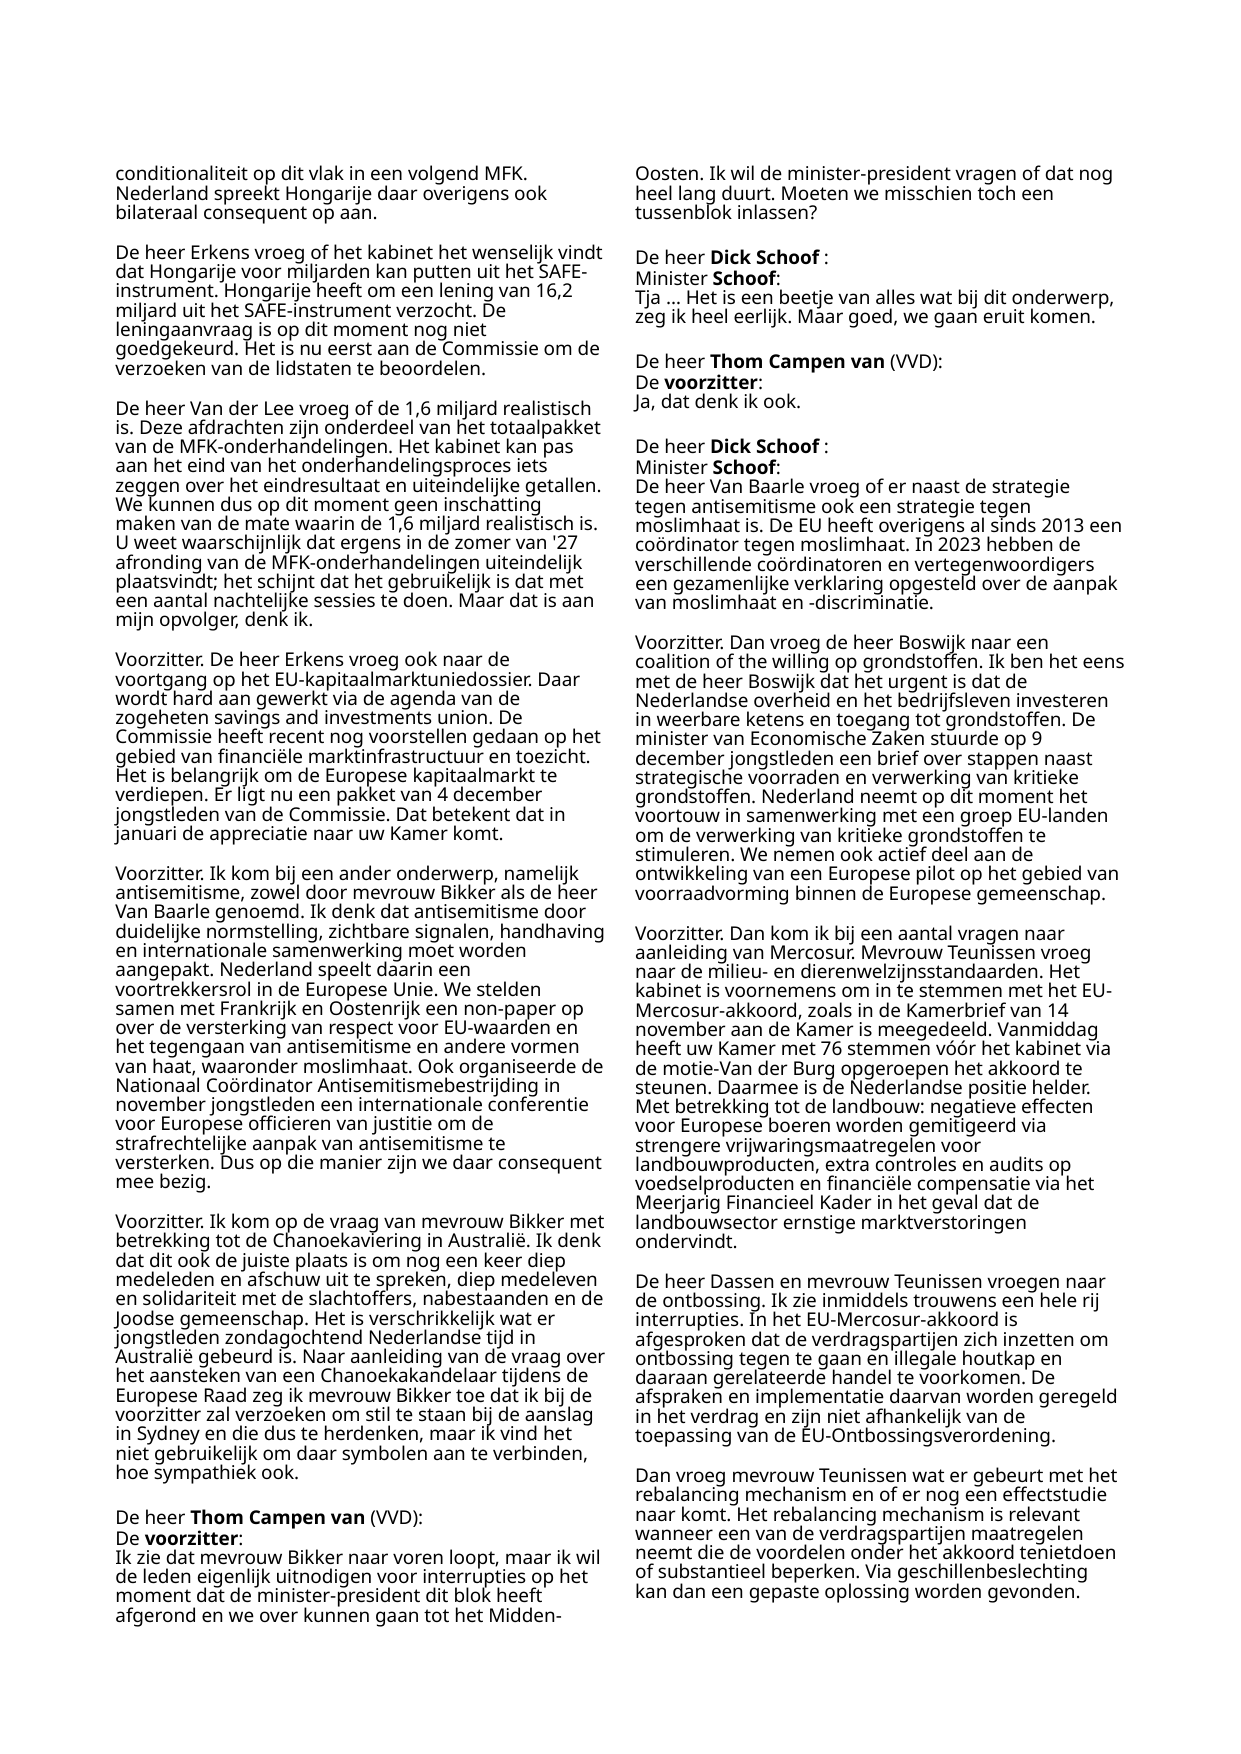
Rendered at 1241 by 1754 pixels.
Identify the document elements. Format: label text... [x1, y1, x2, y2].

text Voorzitter. Dan kom ik bij een aantal vragen naar aanleiding van Mercosur. Mevrouw Teunissen vroeg naar de milieu- en dierenwelzijnsstandaarden. Het kabinet is voornemens om in te stemmen met het EU-Mercosur-akkoord, zoals in de Kamerbrief van 14 november aan de Kamer is meegedeeld. Vanmiddag heeft uw Kamer met 76 stemmen vóór het kabinet via de motie-Van der Burg opgeroepen het akkoord te steunen. Daarmee is de Nederlandse positie helder. Met betrekking tot de landbouw: negatieve effecten voor Europese boeren worden gemitigeerd via strengere vrijwaringsmaatregelen voor landbouwproducten, extra controles en audits op voedselproducten en financiële compensatie via het Meerjarig Financieel Kader in het geval dat de landbouwsector ernstige marktverstoringen ondervindt. [635, 924, 1125, 1252]
text De heer Thom Campen van (VVD): [635, 348, 1125, 374]
text De heer Thom Campen van (VVD): [115, 1504, 605, 1529]
text Ja, dat denk ik ook. [635, 393, 1125, 413]
text De heer Dick Schoof : [635, 433, 1125, 459]
text Voorzitter. Ik kom bij een ander onderwerp, namelijk antisemitisme, zowel door mevrouw Bikker als de heer Van Baarle genoemd. Ik denk dat antisemitisme door duidelijke normstelling, zichtbare signalen, handhaving en internationale samenwerking moet worden aangepakt. Nederland speelt daarin een voortrekkersrol in de Europese Unie. We stelden samen met Frankrijk en Oostenrijk een non-paper op over de versterking van respect voor EU-waarden en het tegengaan van antisemitisme en andere vormen van haat, waaronder moslimhaat. Ook organiseerde de Nationaal Coördinator Antisemitismebestrijding in november jongstleden een internationale conferentie voor Europese officieren van justitie om de strafrechtelijke aanpak van antisemitisme te versterken. Dus op die manier zijn we daar consequent mee bezig. [115, 865, 605, 1192]
text De voorzitter: [635, 374, 1125, 393]
text Voorzitter. Ik kom op de vraag van mevrouw Bikker met betrekking tot de Chanoekaviering in Australië. Ik denk dat dit ook de juiste plaats is om nog een keer diep medeleden en afschuw uit te spreken, diep medeleven en solidariteit met de slachtoffers, nabestaanden en de Joodse gemeenschap. Het is verschrikkelijk wat er jongstleden zondagochtend Nederlandse tijd in Australië gebeurd is. Naar aanleiding van de vraag over het aansteken van een Chanoekakandelaar tijdens de Europese Raad zeg ik mevrouw Bikker toe dat ik bij de voorzitter zal verzoeken om stil te staan bij de aanslag in Sydney en die dus te herdenken, maar ik vind het niet gebruikelijk om daar symbolen aan te verbinden, hoe sympathiek ook. [115, 1213, 605, 1483]
text Minister Schoof: [635, 459, 1125, 478]
text Ik zie dat mevrouw Bikker naar voren loopt, maar ik wil de leden eigenlijk uitnodigen voor interrupties op het moment dat de minister-president dit blok heeft afgerond en we over kunnen gaan tot het Midden- [115, 1549, 605, 1626]
text Tja … Het is een beetje van alles wat bij dit onderwerp, zeg ik heel eerlijk. Maar goed, we gaan eruit komen. [635, 289, 1125, 327]
text De voorzitter: [115, 1529, 605, 1549]
text De heer Erkens vroeg of het kabinet het wenselijk vindt dat Hongarije voor miljarden kan putten uit het SAFE-instrument. Hongarije heeft om een lening van 16,2 miljard uit het SAFE-instrument verzocht. De leningaanvraag is op dit moment nog niet goedgekeurd. Het is nu eerst aan de Commissie om de verzoeken van de lidstaten te beoordelen. [115, 244, 605, 379]
text Minister Schoof: [635, 270, 1125, 289]
text Dan vroeg mevrouw Teunissen wat er gebeurt met het rebalancing mechanism en of er nog een effectstudie naar komt. Het rebalancing mechanism is relevant wanneer een van de verdragspartijen maatregelen neemt die de voordelen onder het akkoord tenietdoen of substantieel beperken. Via geschillenbeslechting kan dan een gepaste oplossing worden gevonden. [635, 1467, 1125, 1602]
text De heer Van der Lee vroeg of de 1,6 miljard realistisch is. Deze afdrachten zijn onderdeel van het totaalpakket van de MFK-onderhandelingen. Het kabinet kan pas aan het eind van het onderhandelingsproces iets zeggen over het eindresultaat en uiteindelijke getallen. We kunnen dus op dit moment geen inschatting maken van de mate waarin de 1,6 miljard realistisch is. U weet waarschijnlijk dat ergens in de zomer van '27 afronding van de MFK-onderhandelingen uiteindelijk plaatsvindt; het schijnt dat het gebruikelijk is dat met een aantal nachtelijke sessies te doen. Maar dat is aan mijn opvolger, denk ik. [115, 399, 605, 631]
text conditionaliteit op dit vlak in een volgend MFK. Nederland spreekt Hongarije daar overigens ook bilateraal consequent op aan. [115, 165, 605, 223]
text Voorzitter. Dan vroeg de heer Boswijk naar een coalition of the willing op grondstoffen. Ik ben het eens met de heer Boswijk dat het urgent is dat de Nederlandse overheid en het bedrijfsleven investeren in weerbare ketens en toegang tot grondstoffen. De minister van Economische Zaken stuurde op 9 december jongstleden een brief over stappen naast strategische voorraden en verwerking van kritieke grondstoffen. Nederland neemt op dit moment het voortouw in samenwerking met een groep EU-landen om de verwerking van kritieke grondstoffen te stimuleren. We nemen ook actief deel aan de ontwikkeling van een Europese pilot op het gebied van voorraadvorming binnen de Europese gemeenschap. [635, 634, 1125, 904]
text De heer Dick Schoof : [635, 244, 1125, 270]
text Oosten. Ik wil de minister-president vragen of dat nog heel lang duurt. Moeten we misschien toch een tussenblok inlassen? [635, 165, 1125, 223]
text De heer Dassen en mevrouw Teunissen vroegen naar de ontbossing. Ik zie inmiddels trouwens een hele rij interrupties. In het EU-Mercosur-akkoord is afgesproken dat de verdragspartijen zich inzetten om ontbossing tegen te gaan en illegale houtkap en daaraan gerelateerde handel te voorkomen. De afspraken en implementatie daarvan worden geregeld in het verdrag en zijn niet afhankelijk van de toepassing van de EU-Ontbossingsverordening. [635, 1273, 1125, 1446]
text De heer Van Baarle vroeg of er naast de strategie tegen antisemitisme ook een strategie tegen moslimhaat is. De EU heeft overigens al sinds 2013 een coördinator tegen moslimhaat. In 2023 hebben de verschillende coördinatoren en vertegenwoordigers een gezamenlijke verklaring opgesteld over de aanpak van moslimhaat en -discriminatie. [635, 478, 1125, 613]
text Voorzitter. De heer Erkens vroeg ook naar de voortgang op het EU-kapitaalmarktuniedossier. Daar wordt hard aan gewerkt via de agenda van de zogeheten savings and investments union. De Commissie heeft recent nog voorstellen gedaan op het gebied van financiële marktinfrastructuur en toezicht. Het is belangrijk om de Europese kapitaalmarkt te verdiepen. Er ligt nu een pakket van 4 december jongstleden van de Commissie. Dat betekent dat in januari de appreciatie naar uw Kamer komt. [115, 651, 605, 844]
